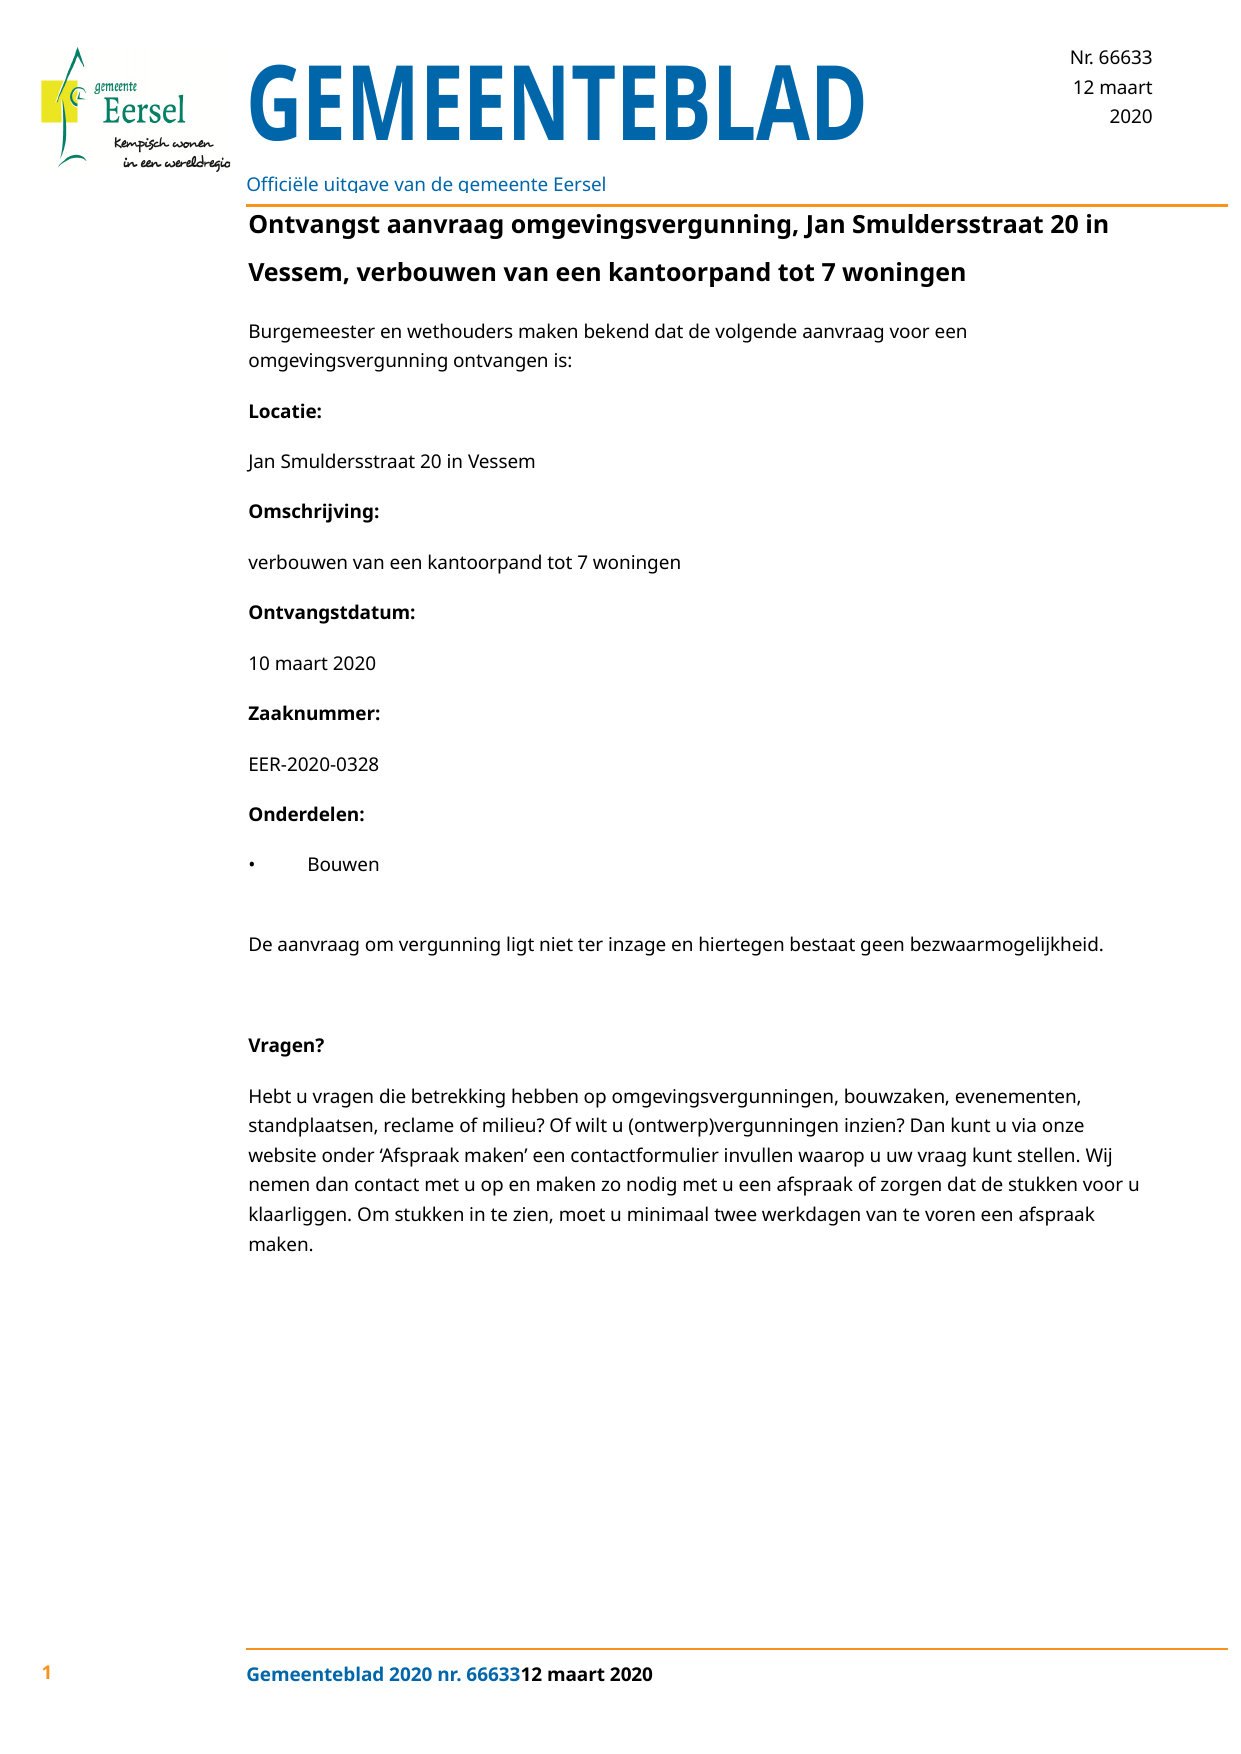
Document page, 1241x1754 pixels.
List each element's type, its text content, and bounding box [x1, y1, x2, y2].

list Bouwen [248, 852, 1152, 877]
text Zaaknummer: [248, 700, 1152, 726]
text Vragen? [248, 1032, 1152, 1058]
text Omschrijving: [248, 499, 1152, 524]
text Ontvangst aanvraag omgevingsvergunning, Jan Smuldersstraat 20 in Vessem, verbouwen van een kantoorpand tot 7 woningen [248, 207, 1152, 288]
picture [41, 47, 231, 172]
text De aanvraag om vergunning ligt niet ter inzage en hiertegen bestaat geen bezwaarmogelijkheid. [248, 932, 1152, 957]
text Jan Smuldersstraat 20 in Vessem [248, 448, 1152, 474]
text Locatie: [248, 398, 1152, 424]
text 10 maart 2020 [248, 650, 1152, 676]
text Ontvangstdatum: [248, 599, 1152, 625]
text Hebt u vragen die betrekking hebben op omgevingsvergunningen, bouwzaken, evenementen, standplaatsen, reclame of milieu? Of wilt u (ontwerp)vergunningen inzien? Dan kunt u via onze website onder ‘Afspraak maken’ een contactformulier invullen waarop u uw vraag kunt stellen. Wij nemen dan contact met u op en maken zo nodig met u een afspraak of zorgen dat de stukken voor u klaarliggen. Om stukken in te zien, moet u minimaal twee werkdagen van te voren een afspraak maken. [248, 1083, 1152, 1257]
text verbouwen van een kantoorpand tot 7 woningen [248, 549, 1152, 575]
text Onderdelen: [248, 801, 1152, 827]
text EER-2020-0328 [248, 751, 1152, 777]
text Burgemeester en wethouders maken bekend dat de volgende aanvraag voor een omgevingsvergunning ontvangen is: [248, 318, 1152, 373]
